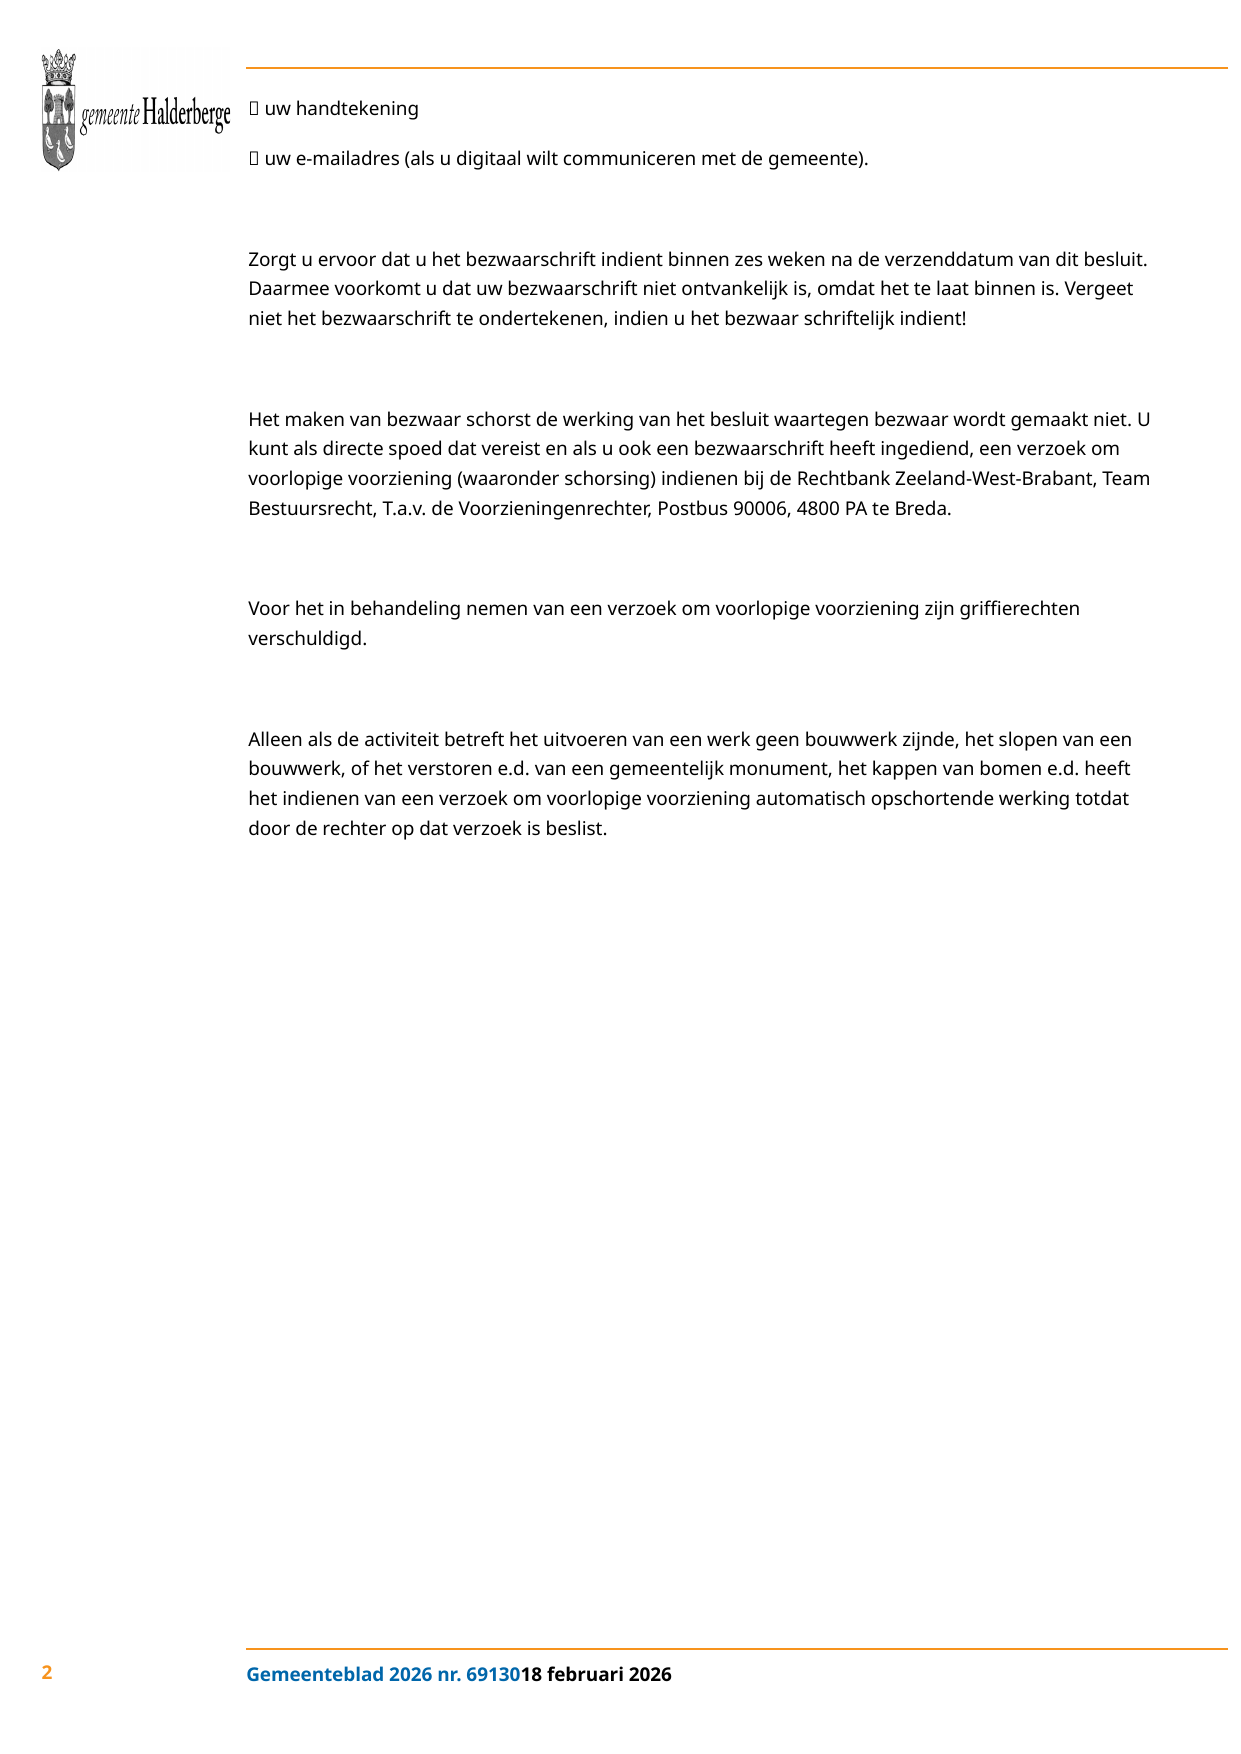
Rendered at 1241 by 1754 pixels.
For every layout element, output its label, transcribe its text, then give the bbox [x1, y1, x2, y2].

picture [41, 47, 231, 172]
text  uw handtekening [248, 95, 1152, 121]
text  uw e-mailadres (als u digitaal wilt communiceren met de gemeente). [248, 145, 1152, 171]
text Zorgt u ervoor dat u het bezwaarschrift indient binnen zes weken na de verzenddatum van dit besluit. Daarmee voorkomt u dat uw bezwaarschrift niet ontvankelijk is, omdat het te laat binnen is. Vergeet niet het bezwaarschrift te ondertekenen, indien u het bezwaar schriftelijk indient! [248, 246, 1152, 331]
text Voor het in behandeling nemen van een verzoek om voorlopige voorziening zijn griffierechten verschuldigd. [248, 596, 1152, 651]
text Het maken van bezwaar schorst de werking van het besluit waartegen bezwaar wordt gemaakt niet. U kunt als directe spoed dat vereist en als u ook een bezwaarschrift heeft ingediend, een verzoek om voorlopige voorziening (waaronder schorsing) indienen bij de Rechtbank Zeeland-West-Brabant, Team Bestuursrecht, T.a.v. de Voorzieningenrechter, Postbus 90006, 4800 PA te Breda. [248, 406, 1152, 521]
text Alleen als de activiteit betreft het uitvoeren van een werk geen bouwwerk zijnde, het slopen van een bouwwerk, of het verstoren e.d. van een gemeentelijk monument, het kappen van bomen e.d. heeft het indienen van een verzoek om voorlopige voorziening automatisch opschortende werking totdat door de rechter op dat verzoek is beslist. [248, 726, 1152, 841]
